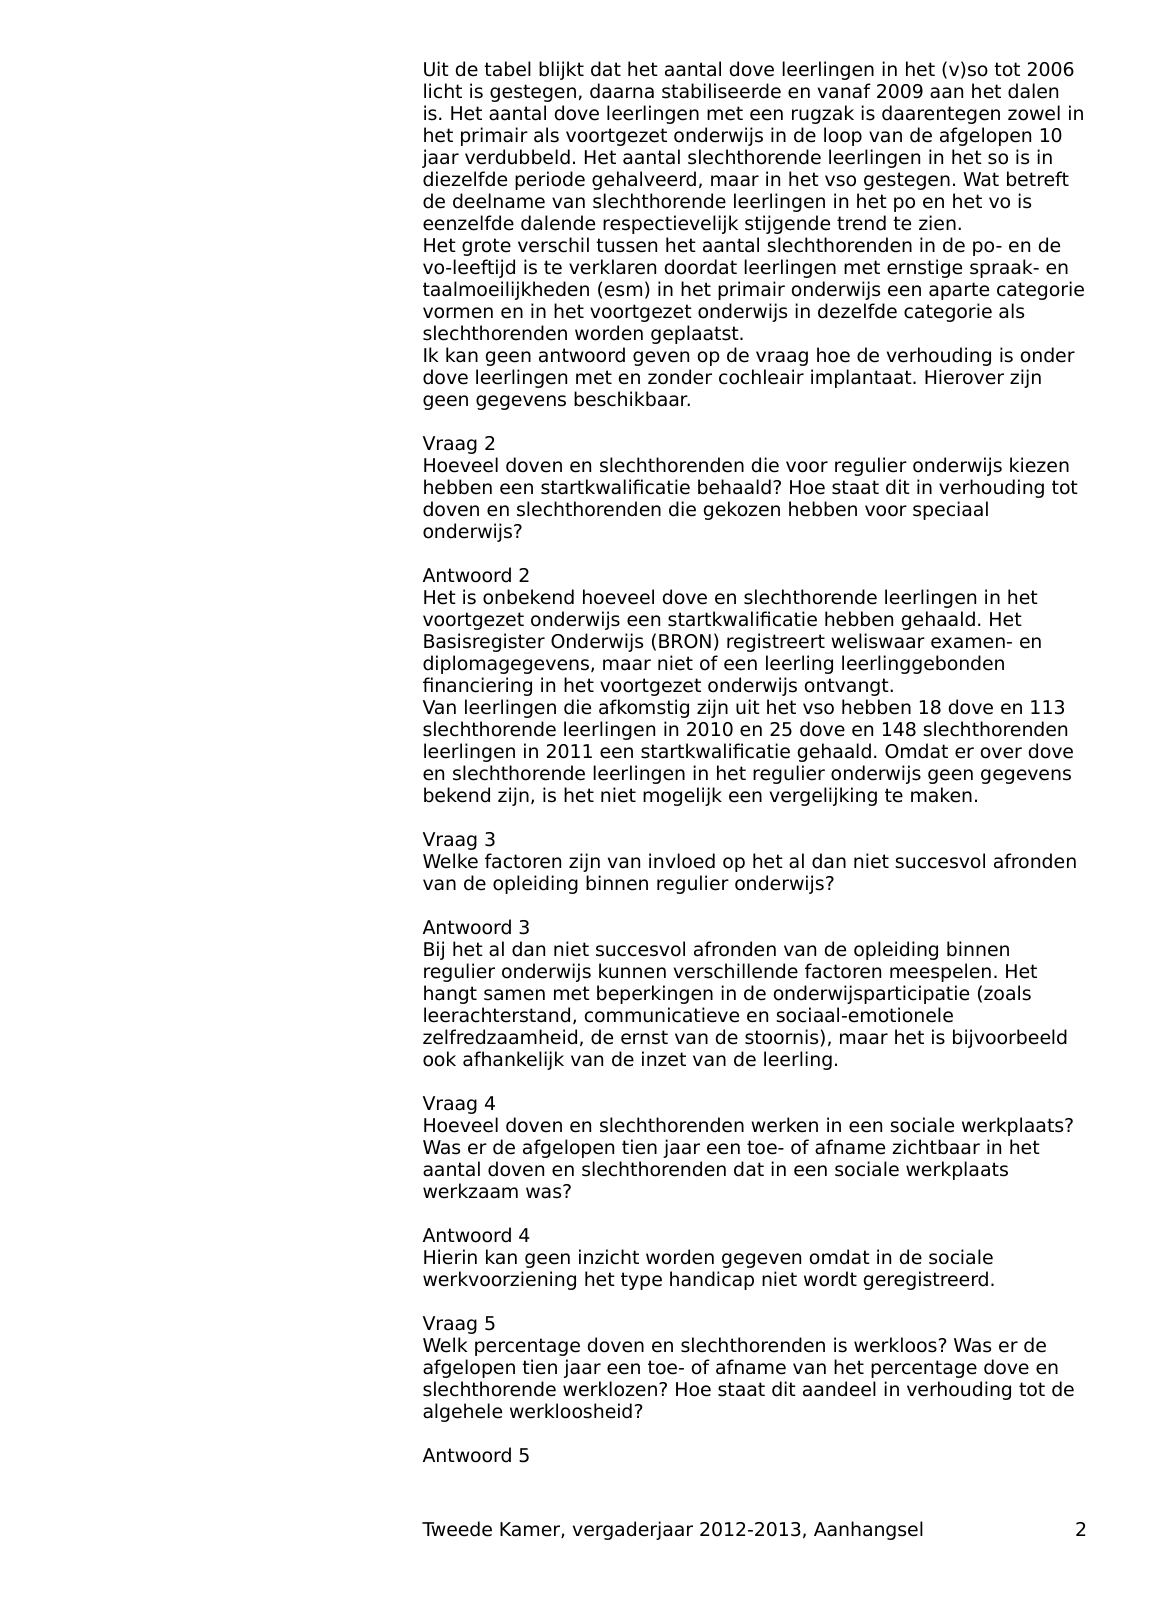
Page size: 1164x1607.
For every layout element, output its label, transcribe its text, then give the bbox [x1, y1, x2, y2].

text Het grote verschil tussen het aantal slechthorenden in de po- en de vo-leeftijd is te verklaren doordat leerlingen met ernstige spraak- en taalmoeilijkheden (esm) in het primair onderwijs een aparte categorie vormen en in het voortgezet onderwijs in dezelfde categorie als slechthorenden worden geplaatst. [422, 235, 1087, 345]
text Antwoord 4 [422, 1225, 1087, 1247]
text Antwoord 3 [422, 917, 1087, 939]
text Antwoord 2 [422, 565, 1087, 587]
text Vraag 5 [422, 1313, 1087, 1335]
text Welk percentage doven en slechthorenden is werkloos? Was er de afgelopen tien jaar een toe- of afname van het percentage dove en slechthorende werklozen? Hoe staat dit aandeel in verhouding tot de algehele werkloosheid? [422, 1335, 1087, 1423]
text Vraag 4 [422, 1093, 1087, 1115]
text Ik kan geen antwoord geven op de vraag hoe de verhouding is onder dove leerlingen met en zonder cochleair implantaat. Hierover zijn geen gegevens beschikbaar. [422, 345, 1087, 411]
text Welke factoren zijn van invloed op het al dan niet succesvol afronden van de opleiding binnen regulier onderwijs? [422, 851, 1087, 895]
text Antwoord 5 [422, 1445, 1087, 1467]
text Uit de tabel blijkt dat het aantal dove leerlingen in het (v)so tot 2006 licht is gestegen, daarna stabiliseerde en vanaf 2009 aan het dalen is. Het aantal dove leerlingen met een rugzak is daarentegen zowel in het primair als voortgezet onderwijs in de loop van de afgelopen 10 jaar verdubbeld. Het aantal slechthorende leerlingen in het so is in diezelfde periode gehalveerd, maar in het vso gestegen. Wat betreft de deelname van slechthorende leerlingen in het po en het vo is eenzelfde dalende respectievelijk stijgende trend te zien. [422, 59, 1087, 235]
text Hoeveel doven en slechthorenden die voor regulier onderwijs kiezen hebben een startkwalificatie behaald? Hoe staat dit in verhouding tot doven en slechthorenden die gekozen hebben voor speciaal onderwijs? [422, 455, 1087, 543]
text Vraag 3 [422, 829, 1087, 851]
text Het is onbekend hoeveel dove en slechthorende leerlingen in het voortgezet onderwijs een startkwalificatie hebben gehaald. Het Basisregister Onderwijs (BRON) registreert weliswaar examen- en diplomagegevens, maar niet of een leerling leerlinggebonden financiering in het voortgezet onderwijs ontvangt. [422, 587, 1087, 697]
text Van leerlingen die afkomstig zijn uit het vso hebben 18 dove en 113 slechthorende leerlingen in 2010 en 25 dove en 148 slechthorenden leerlingen in 2011 een startkwalificatie gehaald. Omdat er over dove en slechthorende leerlingen in het regulier onderwijs geen gegevens bekend zijn, is het niet mogelijk een vergelijking te maken. [422, 697, 1087, 807]
text Hoeveel doven en slechthorenden werken in een sociale werkplaats? Was er de afgelopen tien jaar een toe- of afname zichtbaar in het aantal doven en slechthorenden dat in een sociale werkplaats werkzaam was? [422, 1115, 1087, 1203]
text Bij het al dan niet succesvol afronden van de opleiding binnen regulier onderwijs kunnen verschillende factoren meespelen. Het hangt samen met beperkingen in de onderwijsparticipatie (zoals leerachterstand, communicatieve en sociaal-emotionele zelfredzaamheid, de ernst van de stoornis), maar het is bijvoorbeeld ook afhankelijk van de inzet van de leerling. [422, 939, 1087, 1071]
text Hierin kan geen inzicht worden gegeven omdat in de sociale werkvoorziening het type handicap niet wordt geregistreerd. [422, 1247, 1087, 1291]
text Vraag 2 [422, 433, 1087, 455]
